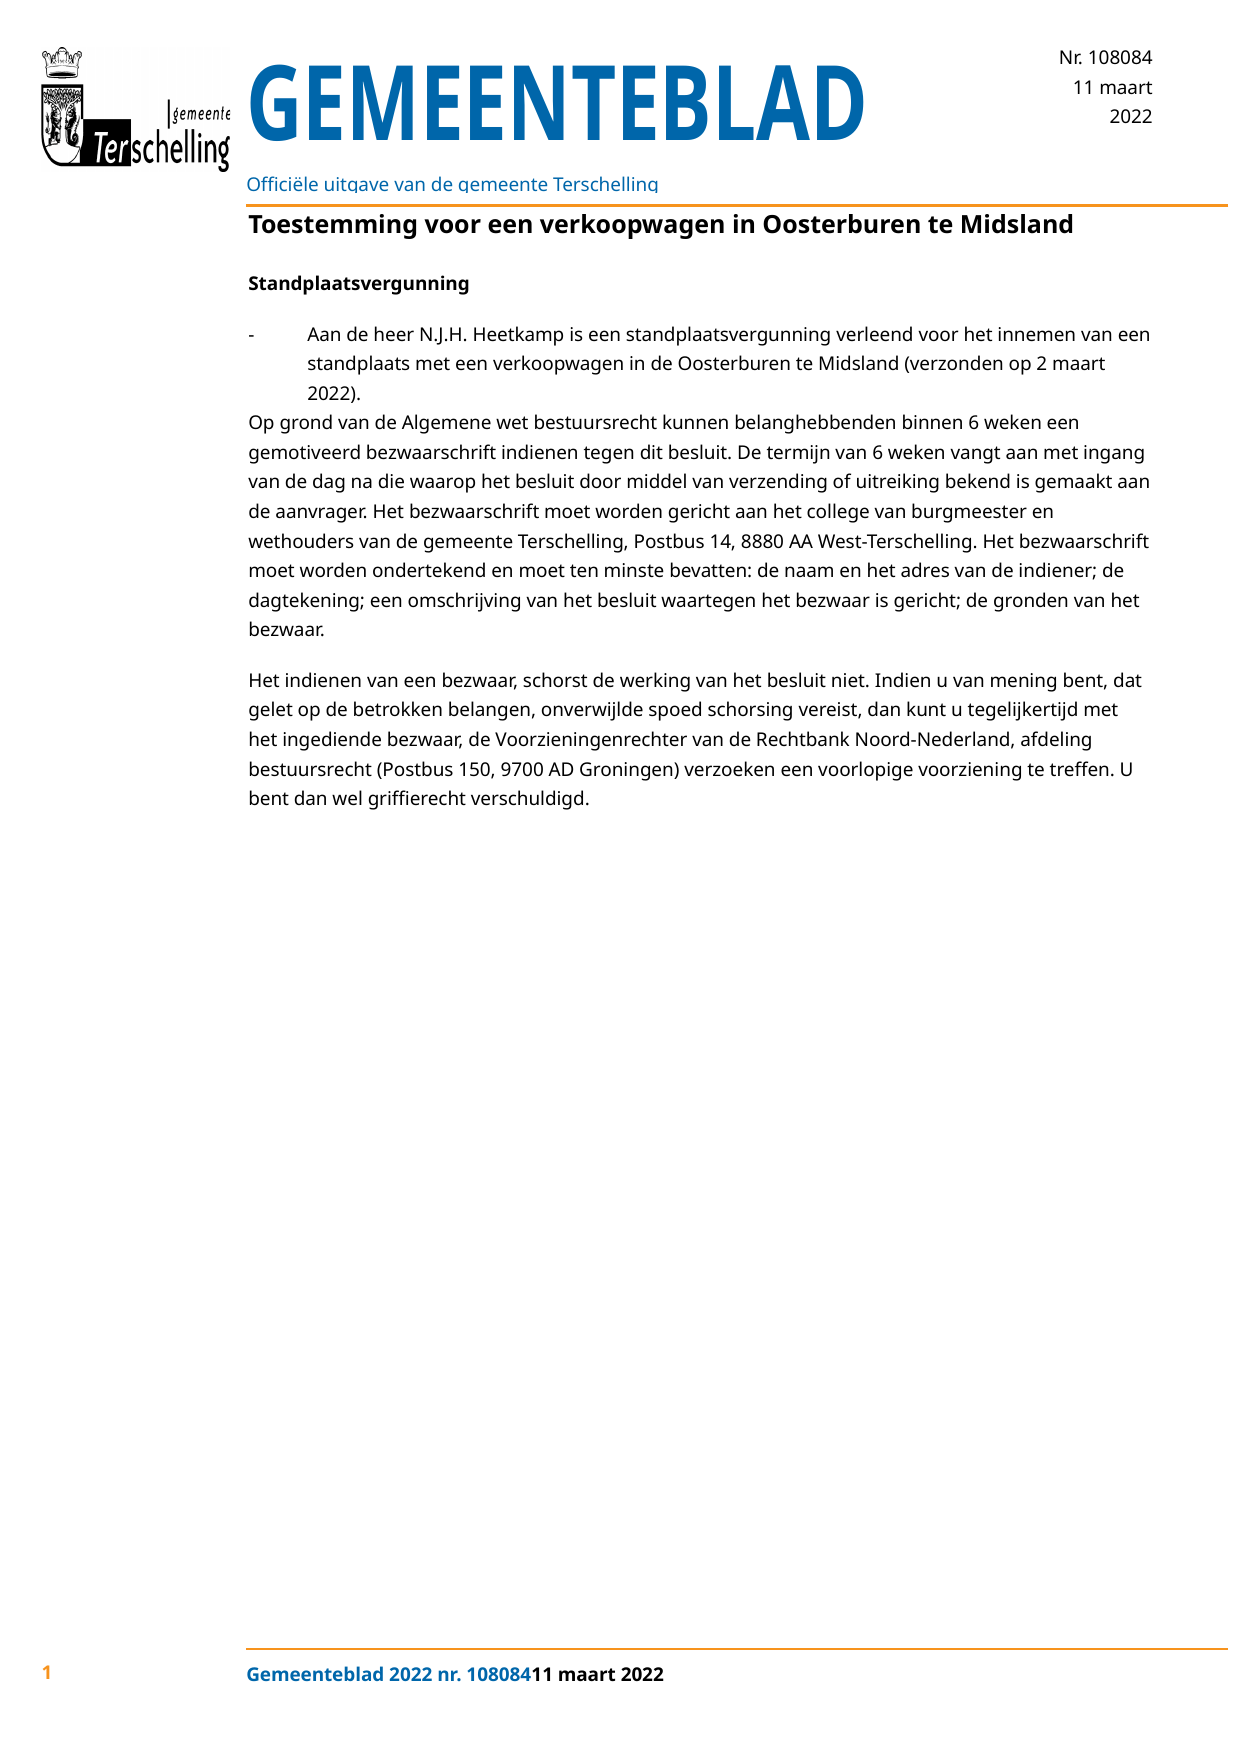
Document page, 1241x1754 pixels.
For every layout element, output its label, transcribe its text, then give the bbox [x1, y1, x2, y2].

text Standplaatsvergunning [248, 270, 1152, 296]
list Aan de heer N.J.H. Heetkamp is een standplaatsvergunning verleend voor het innemen van een standplaats met een verkoopwagen in de Oosterburen te Midsland (verzonden op 2 maart 2022). [248, 321, 1152, 406]
picture [41, 47, 231, 172]
text Op grond van de Algemene wet bestuursrecht kunnen belanghebbenden binnen 6 weken een gemotiveerd bezwaarschrift indienen tegen dit besluit. De termijn van 6 weken vangt aan met ingang van de dag na die waarop het besluit door middel van verzending of uitreiking bekend is gemaakt aan de aanvrager. Het bezwaarschrift moet worden gericht aan het college van burgmeester en wethouders van de gemeente Terschelling, Postbus 14, 8880 AA West-Terschelling. Het bezwaarschrift moet worden ondertekend en moet ten minste bevatten: de naam en het adres van de indiener; de dagtekening; een omschrijving van het besluit waartegen het bezwaar is gericht; de gronden van het bezwaar. [248, 409, 1152, 642]
text Het indienen van een bezwaar, schorst de werking van het besluit niet. Indien u van mening bent, dat gelet op de betrokken belangen, onverwijlde spoed schorsing vereist, dan kunt u tegelijkertijd met het ingediende bezwaar, de Voorzieningenrechter van de Rechtbank Noord-Nederland, afdeling bestuursrecht (Postbus 150, 9700 AD Groningen) verzoeken een voorlopige voorziening te treffen. U bent dan wel griffierecht verschuldigd. [248, 667, 1152, 811]
text Toestemming voor een verkoopwagen in Oosterburen te Midsland [248, 207, 1152, 241]
